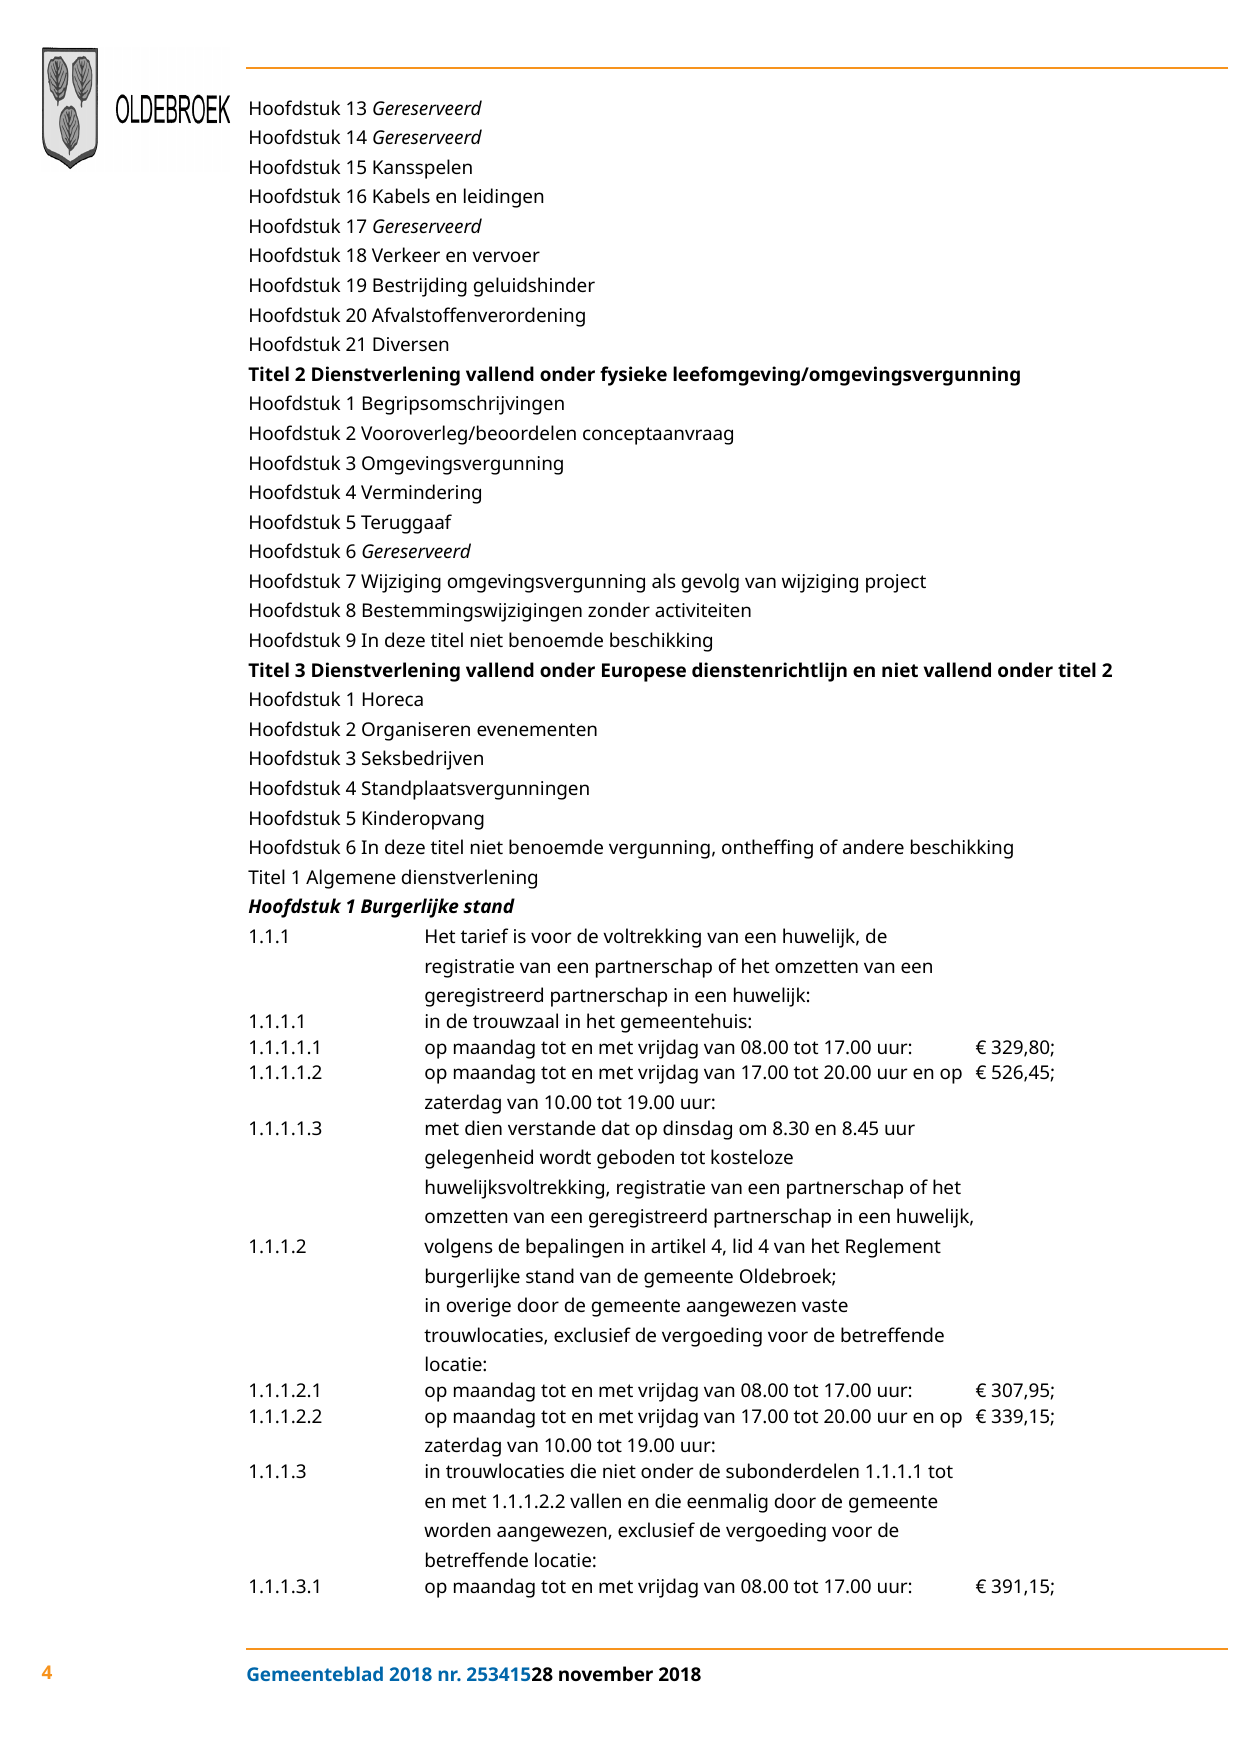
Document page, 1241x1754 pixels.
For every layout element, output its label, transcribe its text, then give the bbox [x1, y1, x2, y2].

table_cell € 339,15; [975, 1403, 1152, 1458]
table_cell 1.1.1.1.1 [248, 1034, 424, 1059]
table_cell € 391,15; [975, 1573, 1152, 1598]
text Hoofdstuk 5 Kinderopvang [248, 805, 1152, 831]
table_cell in trouwlocaties die niet onder de subonderdelen 1.1.1.1 tot en met 1.1.1.2.2 vallen en die eenmalig door de gemeente worden aangewezen, exclusief de vergoeding voor de betreffende locatie: [424, 1458, 975, 1573]
text Hoofdstuk 2 Vooroverleg/beoordelen conceptaanvraag [248, 420, 1152, 446]
text Hoofdstuk 1 Begripsomschrijvingen [248, 391, 1152, 416]
table_cell [975, 1008, 1152, 1034]
table_cell met dien verstande dat op dinsdag om 8.30 en 8.45 uur gelegenheid wordt geboden tot kosteloze huwelijksvoltrekking, registratie van een partnerschap of het omzetten van een geregistreerd partnerschap in een huwelijk, volgens de bepalingen in artikel 4, lid 4 van het Reglement burgerlijke stand van de gemeente Oldebroek; in overige door de gemeente aangewezen vaste trouwlocaties, exclusief de vergoeding voor de betreffende locatie: [424, 1115, 975, 1377]
table_cell op maandag tot en met vrijdag van 08.00 tot 17.00 uur: [424, 1573, 975, 1598]
text Hoofdstuk 21 Diversen [248, 331, 1152, 357]
table_header 1.1.1 [248, 923, 424, 1008]
table_cell 1.1.1.2.1 [248, 1377, 424, 1403]
table_cell op maandag tot en met vrijdag van 17.00 tot 20.00 uur en op zaterdag van 10.00 tot 19.00 uur: [424, 1060, 975, 1115]
text Hoofdstuk 3 Omgevingsvergunning [248, 450, 1152, 476]
text Hoofdstuk 4 Vermindering [248, 479, 1152, 505]
text Hoofdstuk 16 Kabels en leidingen [248, 183, 1152, 209]
text Hoofdstuk 3 Seksbedrijven [248, 746, 1152, 771]
table_cell 1.1.1.3.1 [248, 1573, 424, 1598]
text Hoofdstuk 5 Teruggaaf [248, 509, 1152, 535]
text Hoofdstuk 6 Gereserveerd [248, 538, 1152, 564]
table_cell op maandag tot en met vrijdag van 08.00 tot 17.00 uur: [424, 1377, 975, 1403]
table_cell € 329,80; [975, 1034, 1152, 1059]
table_cell in de trouwzaal in het gemeentehuis: [424, 1008, 975, 1034]
table_cell 1.1.1.1 [248, 1008, 424, 1034]
table_cell op maandag tot en met vrijdag van 08.00 tot 17.00 uur: [424, 1034, 975, 1059]
text Hoofdstuk 15 Kansspelen [248, 154, 1152, 180]
table_cell € 526,45; [975, 1060, 1152, 1115]
table_header Het tarief is voor de voltrekking van een huwelijk, de registratie van een partnerschap of het omzetten van een geregistreerd partnerschap in een huwelijk: [424, 923, 975, 1008]
table_cell [975, 1458, 1152, 1573]
text Hoofdstuk 1 Horeca [248, 686, 1152, 712]
text Hoofdstuk 8 Bestemmingswijzigingen zonder activiteiten [248, 598, 1152, 623]
table_cell € 307,95; [975, 1377, 1152, 1403]
text Hoofdstuk 19 Bestrijding geluidshinder [248, 272, 1152, 298]
text Hoofdstuk 1 Burgerlijke stand [248, 893, 1152, 919]
picture [41, 47, 231, 172]
text Hoofdstuk 6 In deze titel niet benoemde vergunning, ontheffing of andere beschikking [248, 834, 1152, 860]
text Titel 1 Algemene dienstverlening [248, 864, 1152, 890]
text Hoofdstuk 13 Gereserveerd [248, 95, 1152, 121]
text Hoofdstuk 18 Verkeer en vervoer [248, 243, 1152, 268]
table_cell 1.1.1.1.3 1.1.1.2 [248, 1115, 424, 1377]
text Hoofdstuk 7 Wijziging omgevingsvergunning als gevolg van wijziging project [248, 568, 1152, 594]
text Titel 2 Dienstverlening vallend onder fysieke leefomgeving/omgevingsvergunning [248, 361, 1152, 387]
table_cell op maandag tot en met vrijdag van 17.00 tot 20.00 uur en op zaterdag van 10.00 tot 19.00 uur: [424, 1403, 975, 1458]
text Hoofdstuk 2 Organiseren evenementen [248, 716, 1152, 742]
text Hoofdstuk 4 Standplaatsvergunningen [248, 775, 1152, 801]
table_cell [975, 1115, 1152, 1377]
text Hoofdstuk 17 Gereserveerd [248, 213, 1152, 239]
table_header [975, 923, 1152, 1008]
table_cell 1.1.1.3 [248, 1458, 424, 1573]
table_cell 1.1.1.2.2 [248, 1403, 424, 1458]
text Hoofdstuk 20 Afvalstoffenverordening [248, 302, 1152, 328]
text Hoofdstuk 14 Gereserveerd [248, 124, 1152, 150]
table_cell 1.1.1.1.2 [248, 1060, 424, 1115]
text Titel 3 Dienstverlening vallend onder Europese dienstenrichtlijn en niet vallend onder titel 2 [248, 657, 1152, 683]
text Hoofdstuk 9 In deze titel niet benoemde beschikking [248, 627, 1152, 653]
